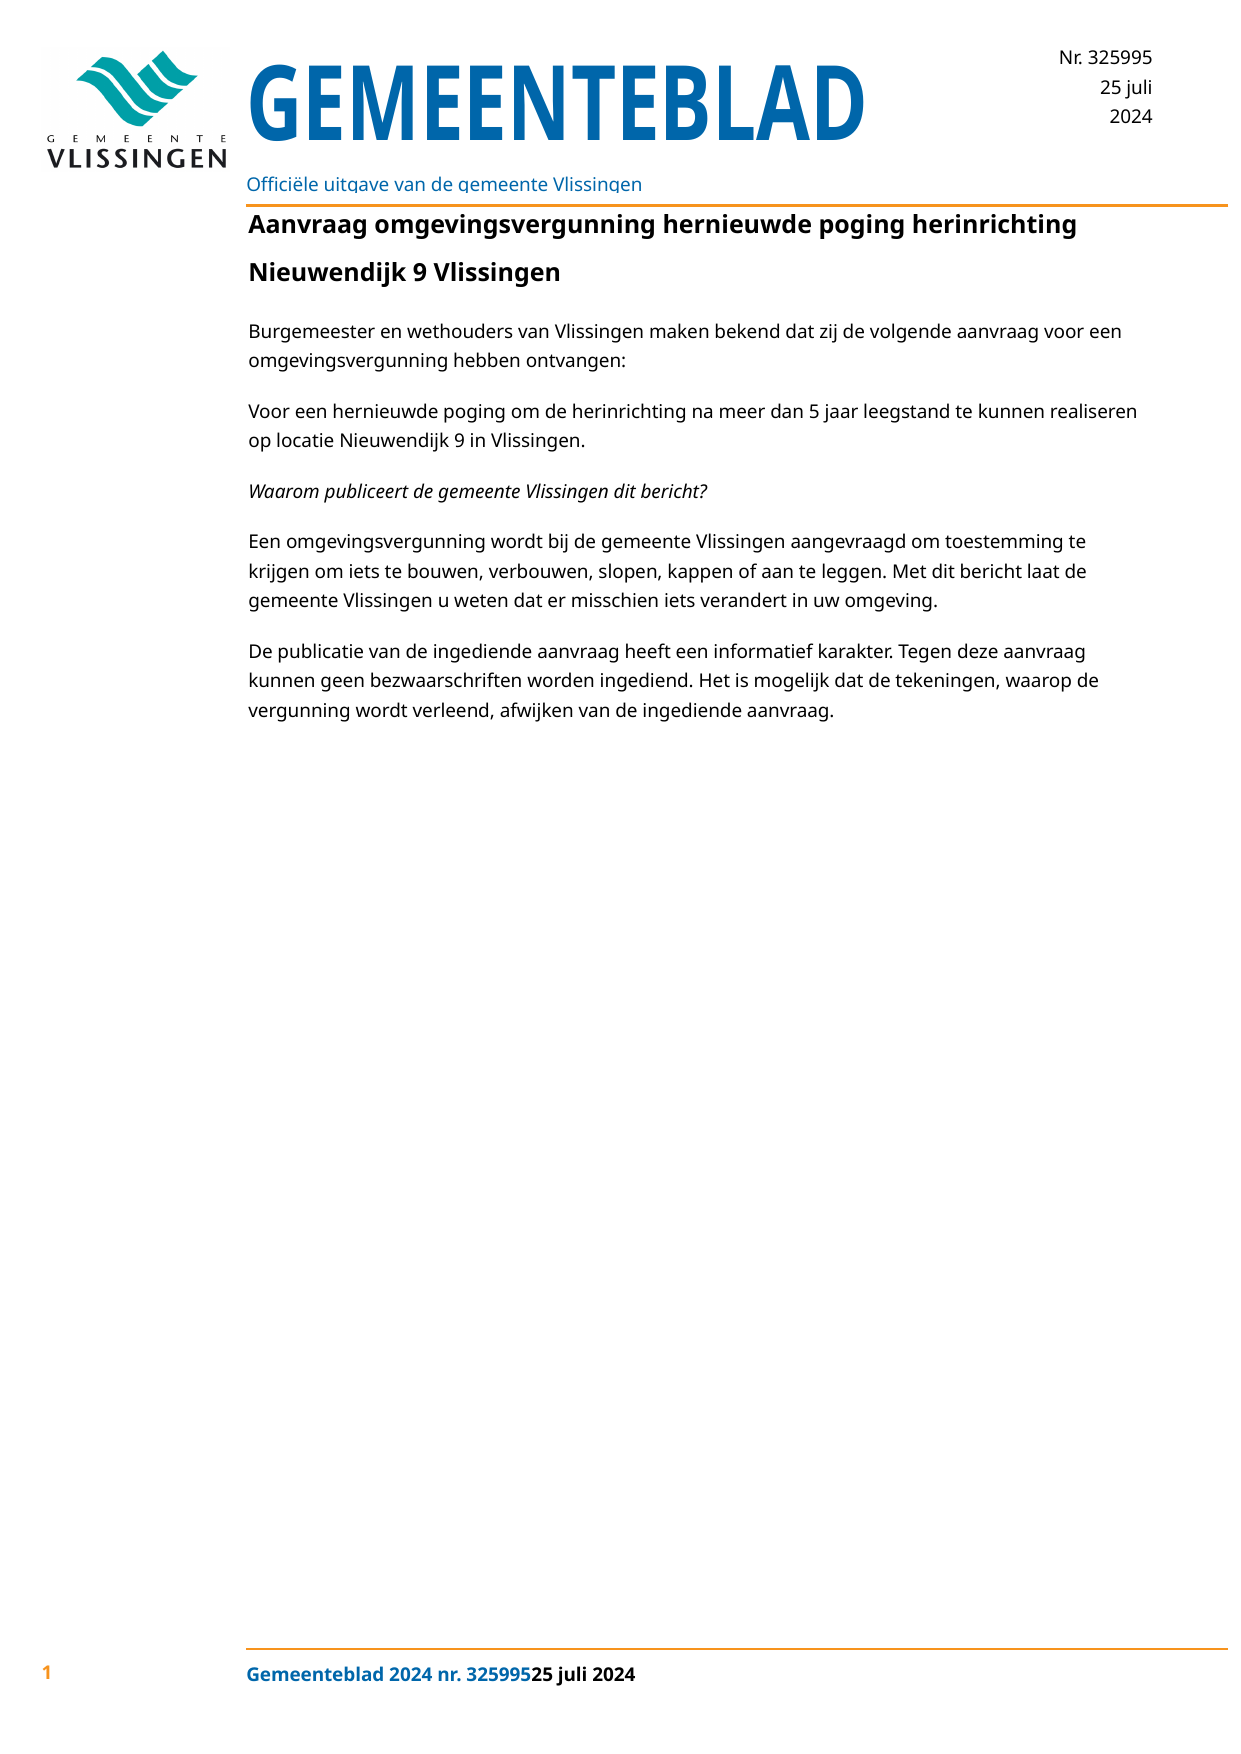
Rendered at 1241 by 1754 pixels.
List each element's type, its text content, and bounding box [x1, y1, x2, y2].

text Voor een hernieuwde poging om de herinrichting na meer dan 5 jaar leegstand te kunnen realiseren op locatie Nieuwendijk 9 in Vlissingen. [248, 398, 1152, 453]
text Een omgevingsvergunning wordt bij de gemeente Vlissingen aangevraagd om toestemming te krijgen om iets te bouwen, verbouwen, slopen, kappen of aan te leggen. Met dit bericht laat de gemeente Vlissingen u weten dat er misschien iets verandert in uw omgeving. [248, 528, 1152, 613]
picture [41, 47, 231, 172]
text Burgemeester en wethouders van Vlissingen maken bekend dat zij de volgende aanvraag voor een omgevingsvergunning hebben ontvangen: [248, 318, 1152, 373]
text De publicatie van de ingediende aanvraag heeft een informatief karakter. Tegen deze aanvraag kunnen geen bezwaarschriften worden ingediend. Het is mogelijk dat de tekeningen, waarop de vergunning wordt verleend, afwijken van de ingediende aanvraag. [248, 638, 1152, 723]
text Waarom publiceert de gemeente Vlissingen dit bericht? [248, 478, 1152, 504]
text Aanvraag omgevingsvergunning hernieuwde poging herinrichting Nieuwendijk 9 Vlissingen [248, 207, 1152, 288]
